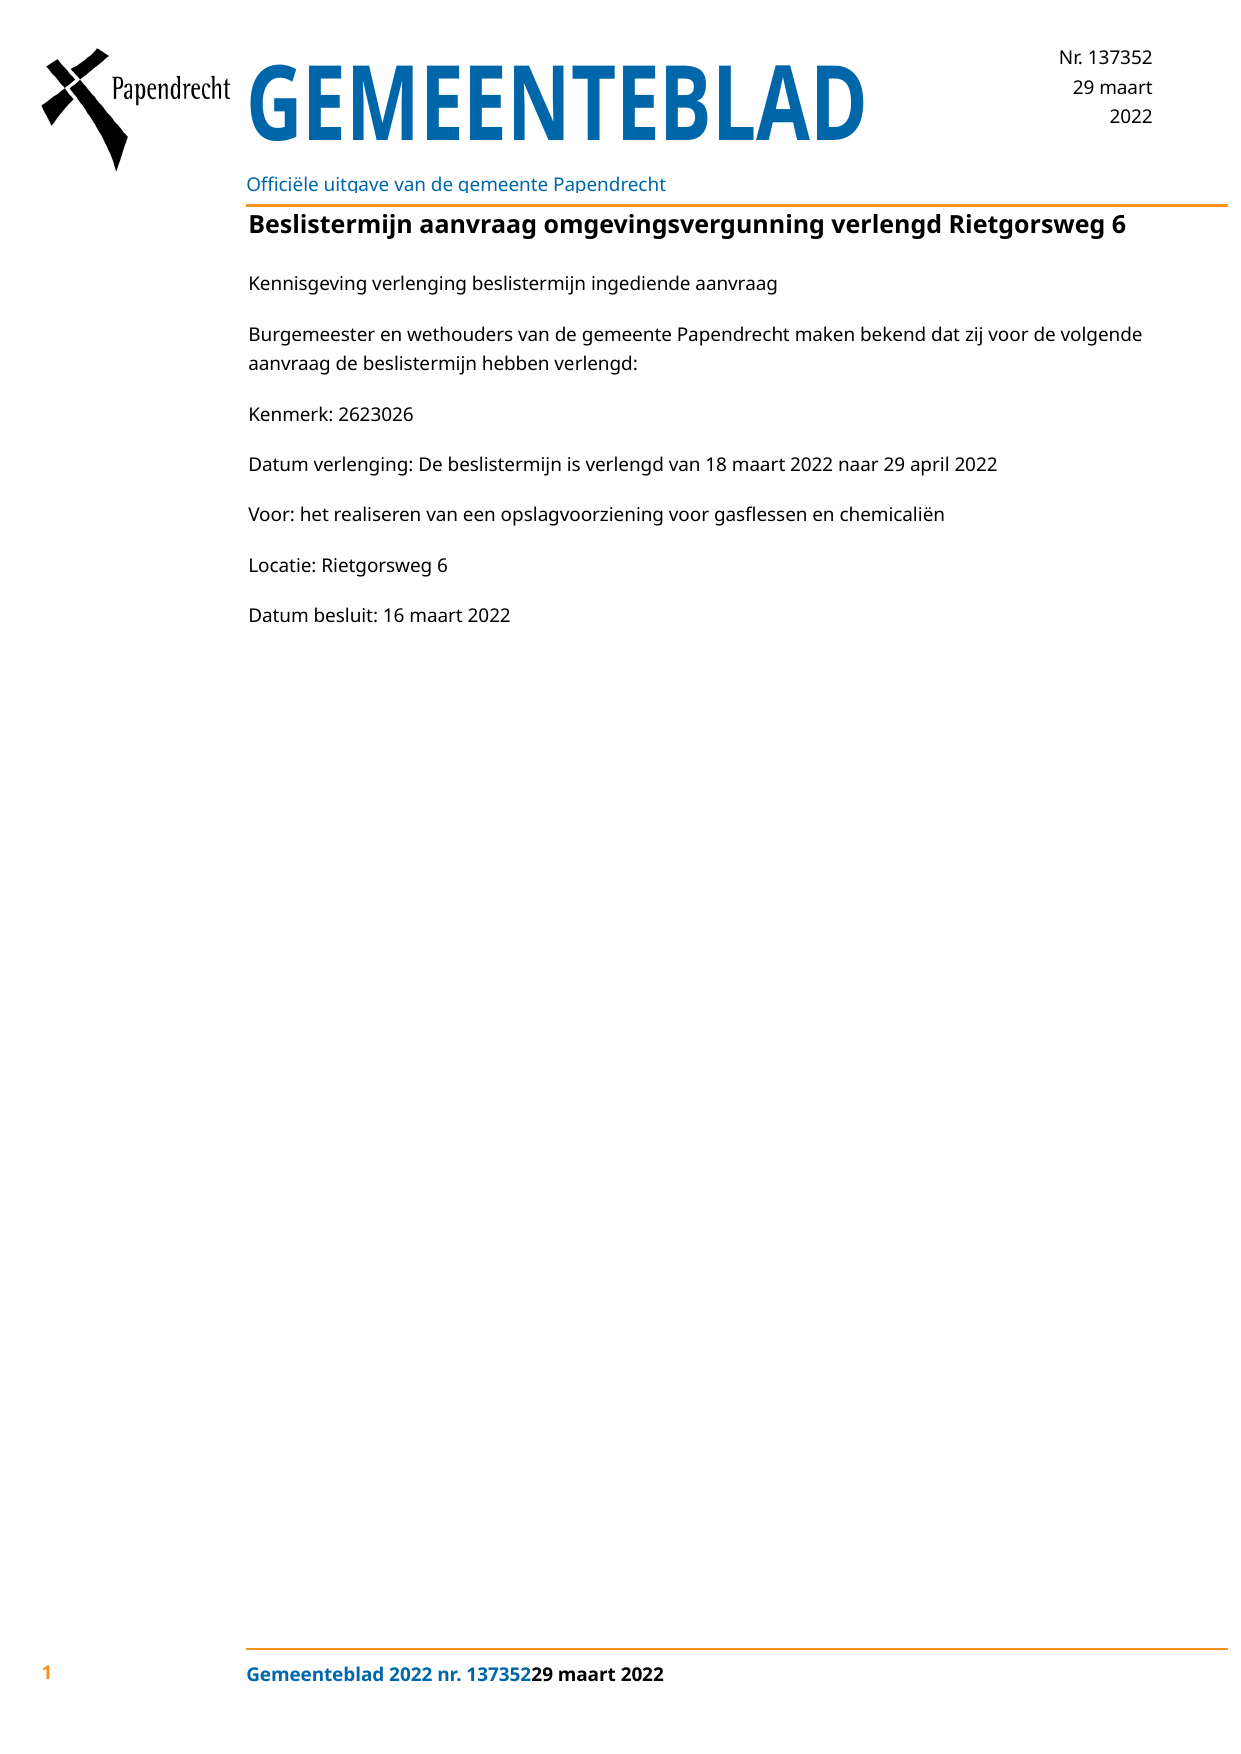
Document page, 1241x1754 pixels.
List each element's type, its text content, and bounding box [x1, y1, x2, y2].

text Datum besluit: 16 maart 2022 [248, 602, 1152, 628]
text Datum verlenging: De beslistermijn is verlengd van 18 maart 2022 naar 29 april 2022 [248, 451, 1152, 477]
text Kenmerk: 2623026 [248, 401, 1152, 426]
text Beslistermijn aanvraag omgevingsvergunning verlengd Rietgorsweg 6 [248, 207, 1152, 241]
text Burgemeester en wethouders van de gemeente Papendrecht maken bekend dat zij voor de volgende aanvraag de beslistermijn hebben verlengd: [248, 321, 1152, 376]
text Voor: het realiseren van een opslagvoorziening voor gasflessen en chemicaliën [248, 502, 1152, 527]
text Locatie: Rietgorsweg 6 [248, 552, 1152, 578]
text Kennisgeving verlenging beslistermijn ingediende aanvraag [248, 270, 1152, 296]
picture [41, 47, 231, 172]
